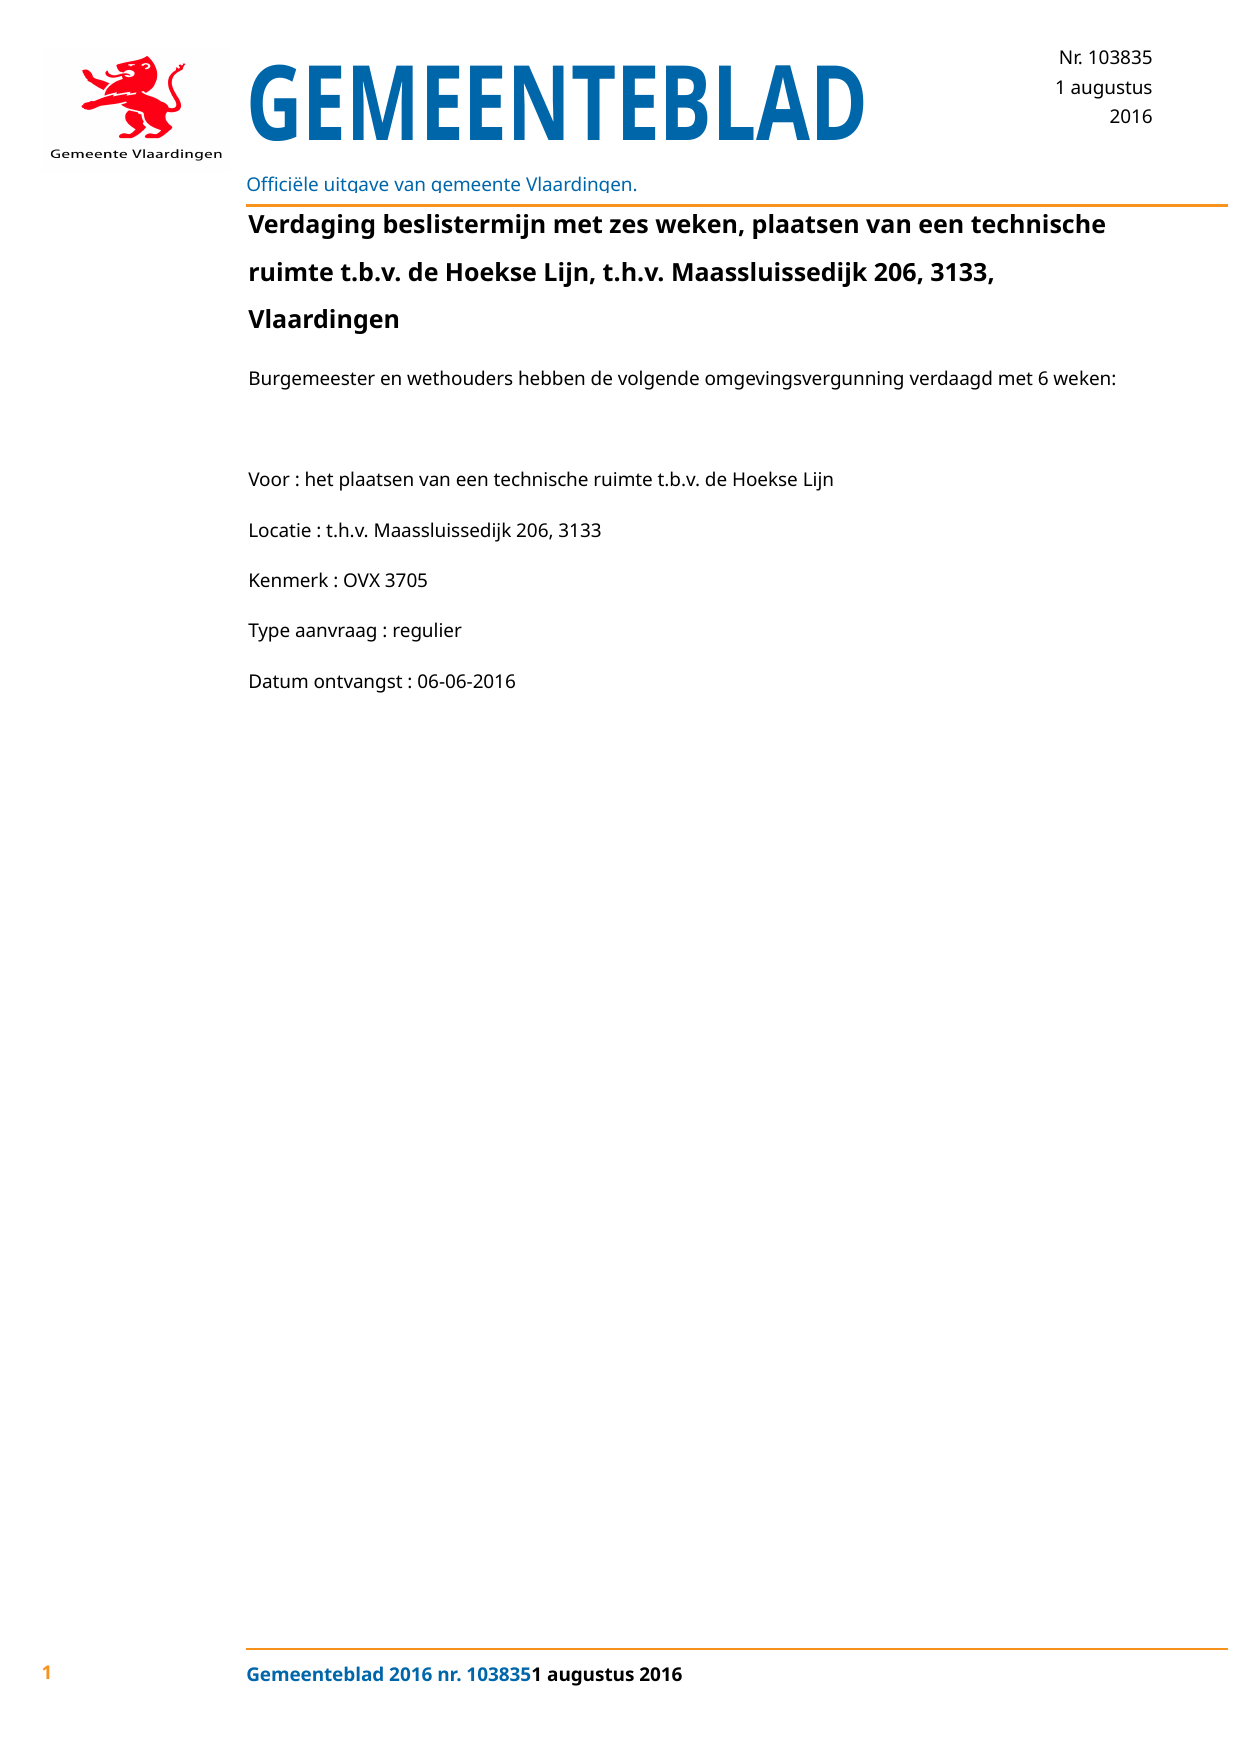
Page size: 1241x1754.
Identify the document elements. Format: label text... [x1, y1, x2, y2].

text Datum ontvangst : 06-06-2016 [248, 668, 1152, 694]
picture [41, 47, 231, 172]
text Type aanvraag : regulier [248, 618, 1152, 643]
text Verdaging beslistermijn met zes weken, plaatsen van een technische ruimte t.b.v. de Hoekse Lijn, t.h.v. Maassluissedijk 206, 3133, Vlaardingen [248, 207, 1152, 336]
text Locatie : t.h.v. Maassluissedijk 206, 3133 [248, 517, 1152, 542]
text Voor : het plaatsen van een technische ruimte t.b.v. de Hoekse Lijn [248, 466, 1152, 492]
text Burgemeester en wethouders hebben de volgende omgevingsvergunning verdaagd met 6 weken: [248, 366, 1152, 391]
text Kenmerk : OVX 3705 [248, 567, 1152, 593]
